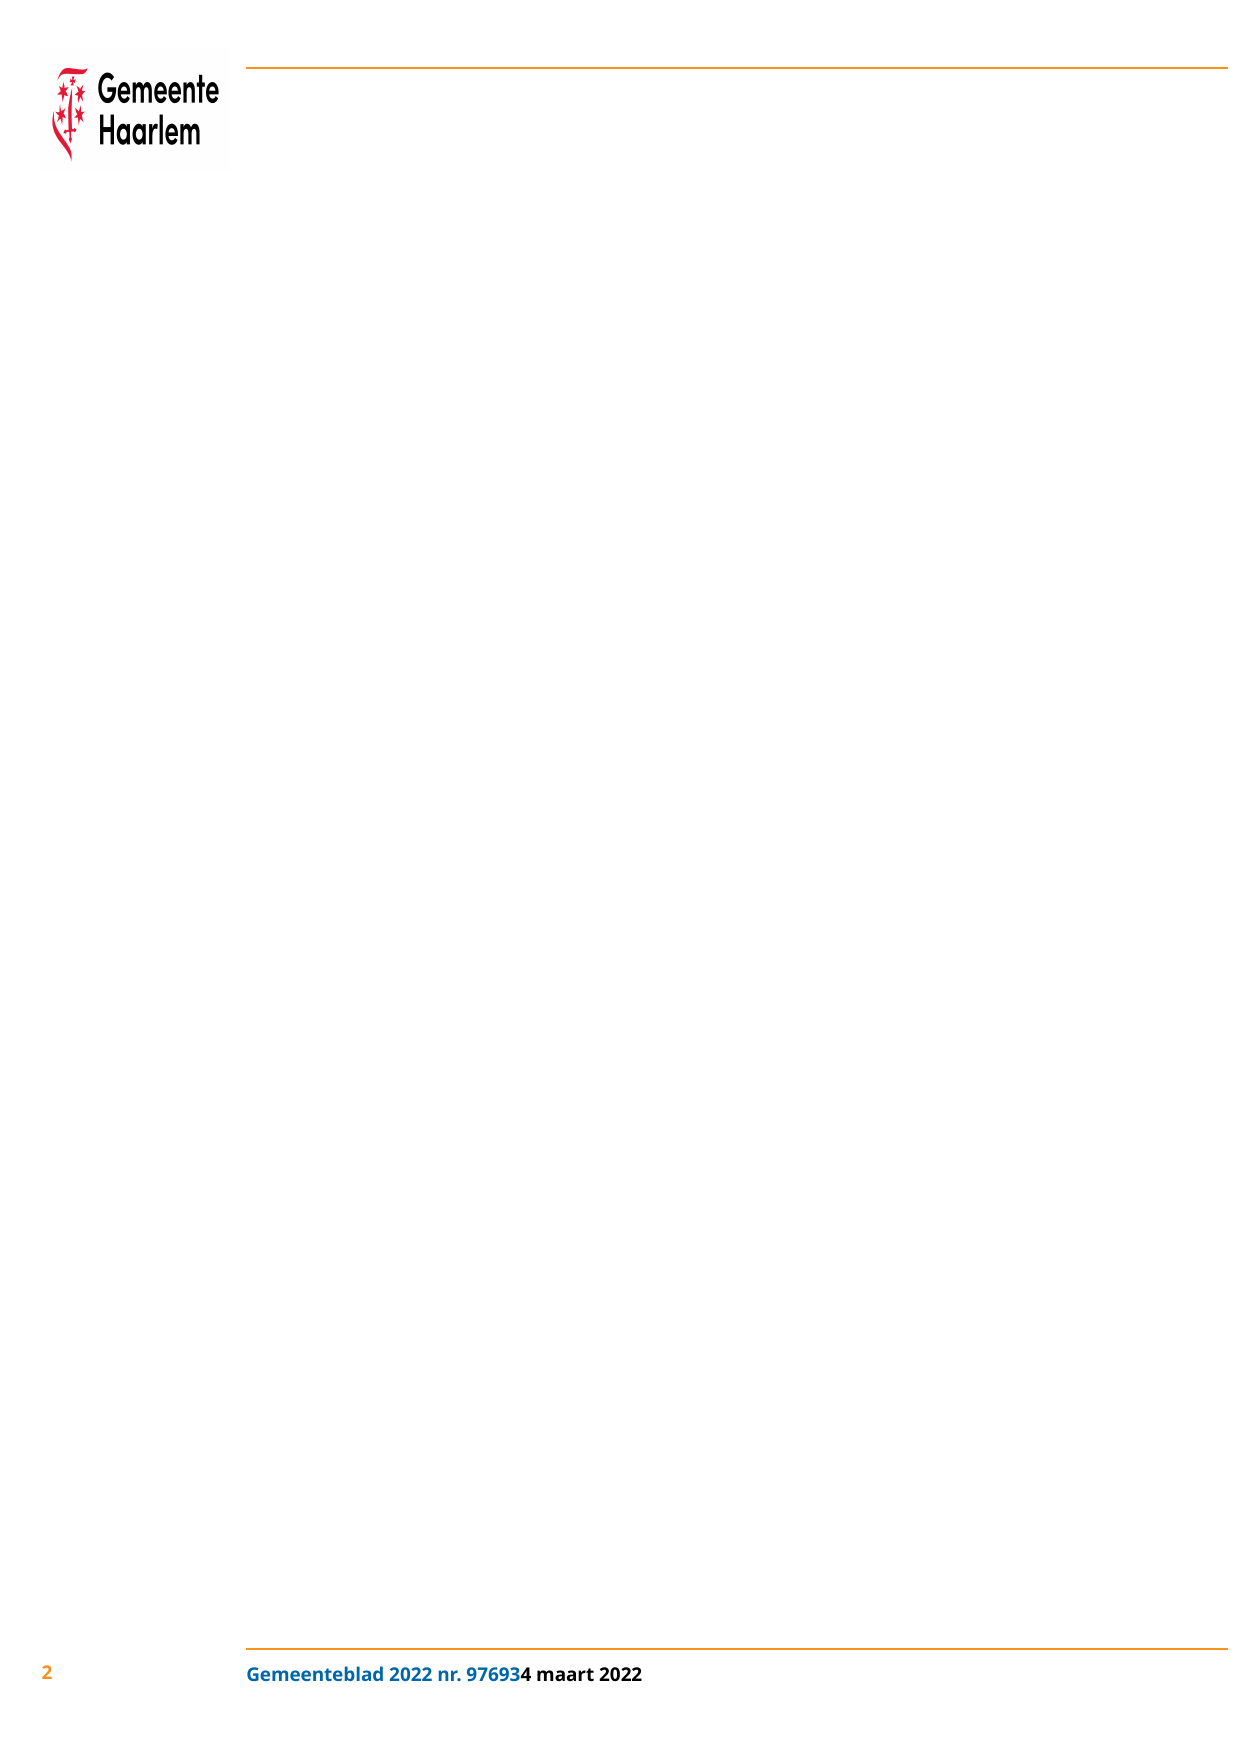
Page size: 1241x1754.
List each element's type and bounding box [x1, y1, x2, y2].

picture [41, 47, 231, 172]
